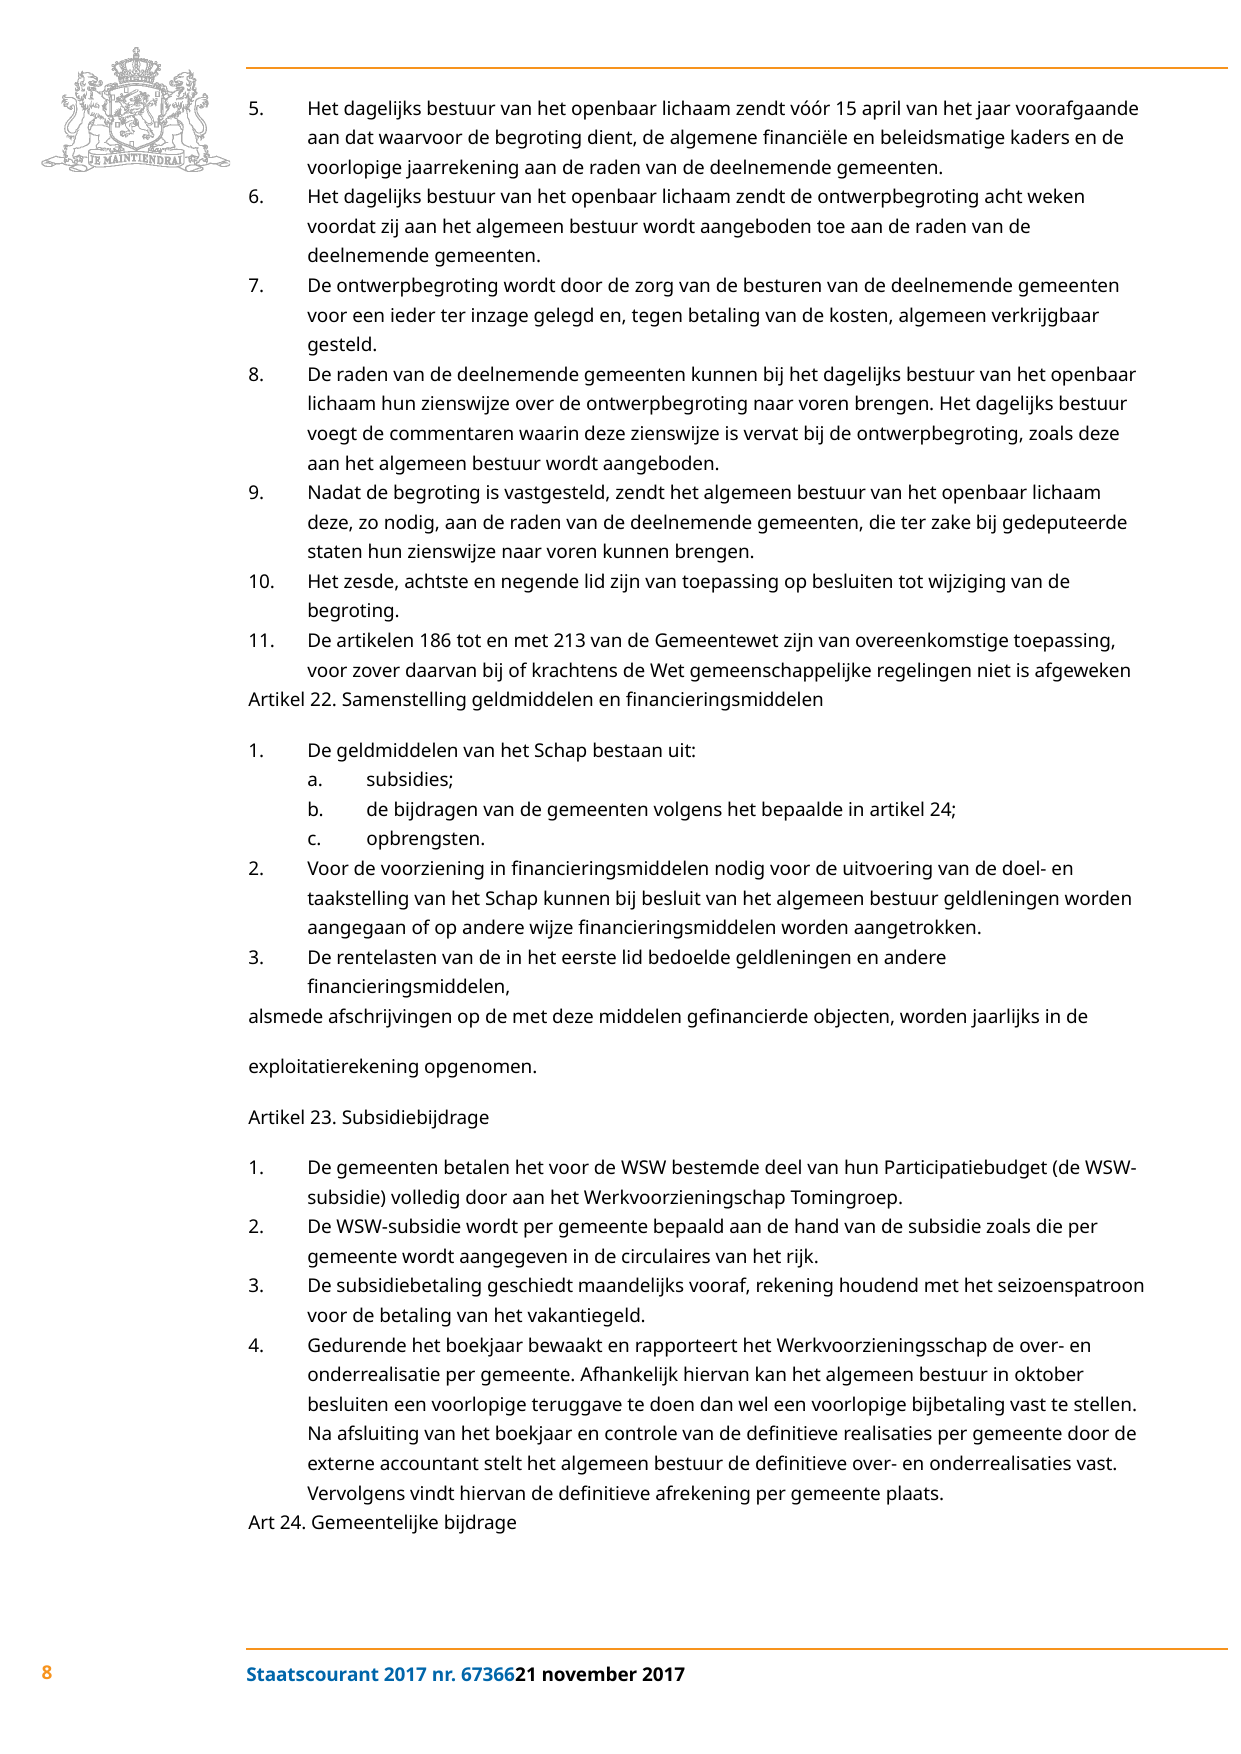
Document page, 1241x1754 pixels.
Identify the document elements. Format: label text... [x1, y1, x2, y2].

text alsmede afschrijvingen op de met deze middelen gefinancierde objecten, worden jaarlijks in de [248, 1003, 1152, 1029]
list subsidies; [307, 766, 1152, 792]
list Gedurende het boekjaar bewaakt en rapporteert het Werkvoorzieningsschap de over- en onderrealisatie per gemeente. Afhankelijk hiervan kan het algemeen bestuur in oktober besluiten een voorlopige teruggave te doen dan wel een voorlopige bijbetaling vast te stellen. Na afsluiting van het boekjaar en controle van de definitieve realisaties per gemeente door de externe accountant stelt het algemeen bestuur de definitieve over- en onderrealisaties vast. Vervolgens vindt hiervan de definitieve afrekening per gemeente plaats. [248, 1332, 1152, 1506]
list De raden van de deelnemende gemeenten kunnen bij het dagelijks bestuur van het openbaar lichaam hun zienswijze over de ontwerpbegroting naar voren brengen. Het dagelijks bestuur voegt de commentaren waarin deze zienswijze is vervat bij de ontwerpbegroting, zoals deze aan het algemeen bestuur wordt aangeboden. [248, 361, 1152, 476]
list Het dagelijks bestuur van het openbaar lichaam zendt vóór 15 april van het jaar voorafgaande aan dat waarvoor de begroting dient, de algemene financiële en beleidsmatige kaders en de voorlopige jaarrekening aan de raden van de deelnemende gemeenten. [248, 95, 1152, 180]
list Voor de voorziening in financieringsmiddelen nodig voor de uitvoering van de doel- en taakstelling van het Schap kunnen bij besluit van het algemeen bestuur geldleningen worden aangegaan of op andere wijze financieringsmiddelen worden aangetrokken. [248, 855, 1152, 940]
list Het dagelijks bestuur van het openbaar lichaam zendt de ontwerpbegroting acht weken voordat zij aan het algemeen bestuur wordt aangeboden toe aan de raden van de deelnemende gemeenten. [248, 183, 1152, 268]
list Nadat de begroting is vastgesteld, zendt het algemeen bestuur van het openbaar lichaam deze, zo nodig, aan de raden van de deelnemende gemeenten, die ter zake bij gedeputeerde staten hun zienswijze naar voren kunnen brengen. [248, 479, 1152, 564]
list de bijdragen van de gemeenten volgens het bepaalde in artikel 24; [307, 796, 1152, 822]
picture [41, 47, 231, 172]
list Het zesde, achtste en negende lid zijn van toepassing op besluiten tot wijziging van de begroting. [248, 568, 1152, 623]
list De subsidiebetaling geschiedt maandelijks vooraf, rekening houdend met het seizoenspatroon voor de betaling van het vakantiegeld. [248, 1273, 1152, 1328]
list De artikelen 186 tot en met 213 van de Gemeentewet zijn van overeenkomstige toepassing, voor zover daarvan bij of krachtens de Wet gemeenschappelijke regelingen niet is afgeweken [248, 627, 1152, 683]
text exploitatierekening opgenomen. [248, 1053, 1152, 1079]
text Art 24. Gemeentelijke bijdrage [248, 1509, 1152, 1535]
text Artikel 23. Subsidiebijdrage [248, 1104, 1152, 1130]
list De gemeenten betalen het voor de WSW bestemde deel van hun Participatiebudget (de WSW-subsidie) volledig door aan het Werkvoorzieningschap Tomingroep. [248, 1154, 1152, 1210]
list De ontwerpbegroting wordt door de zorg van de besturen van de deelnemende gemeenten voor een ieder ter inzage gelegd en, tegen betaling van de kosten, algemeen verkrijgbaar gesteld. [248, 272, 1152, 357]
text Artikel 22. Samenstelling geldmiddelen en financieringsmiddelen [248, 686, 1152, 712]
list De WSW-subsidie wordt per gemeente bepaald aan de hand van de subsidie zoals die per gemeente wordt aangegeven in de circulaires van het rijk. [248, 1213, 1152, 1269]
list De geldmiddelen van het Schap bestaan uit: [248, 737, 1152, 763]
list De rentelasten van de in het eerste lid bedoelde geldleningen en andere financieringsmiddelen, [248, 944, 1152, 999]
list opbrengsten. [307, 826, 1152, 851]
